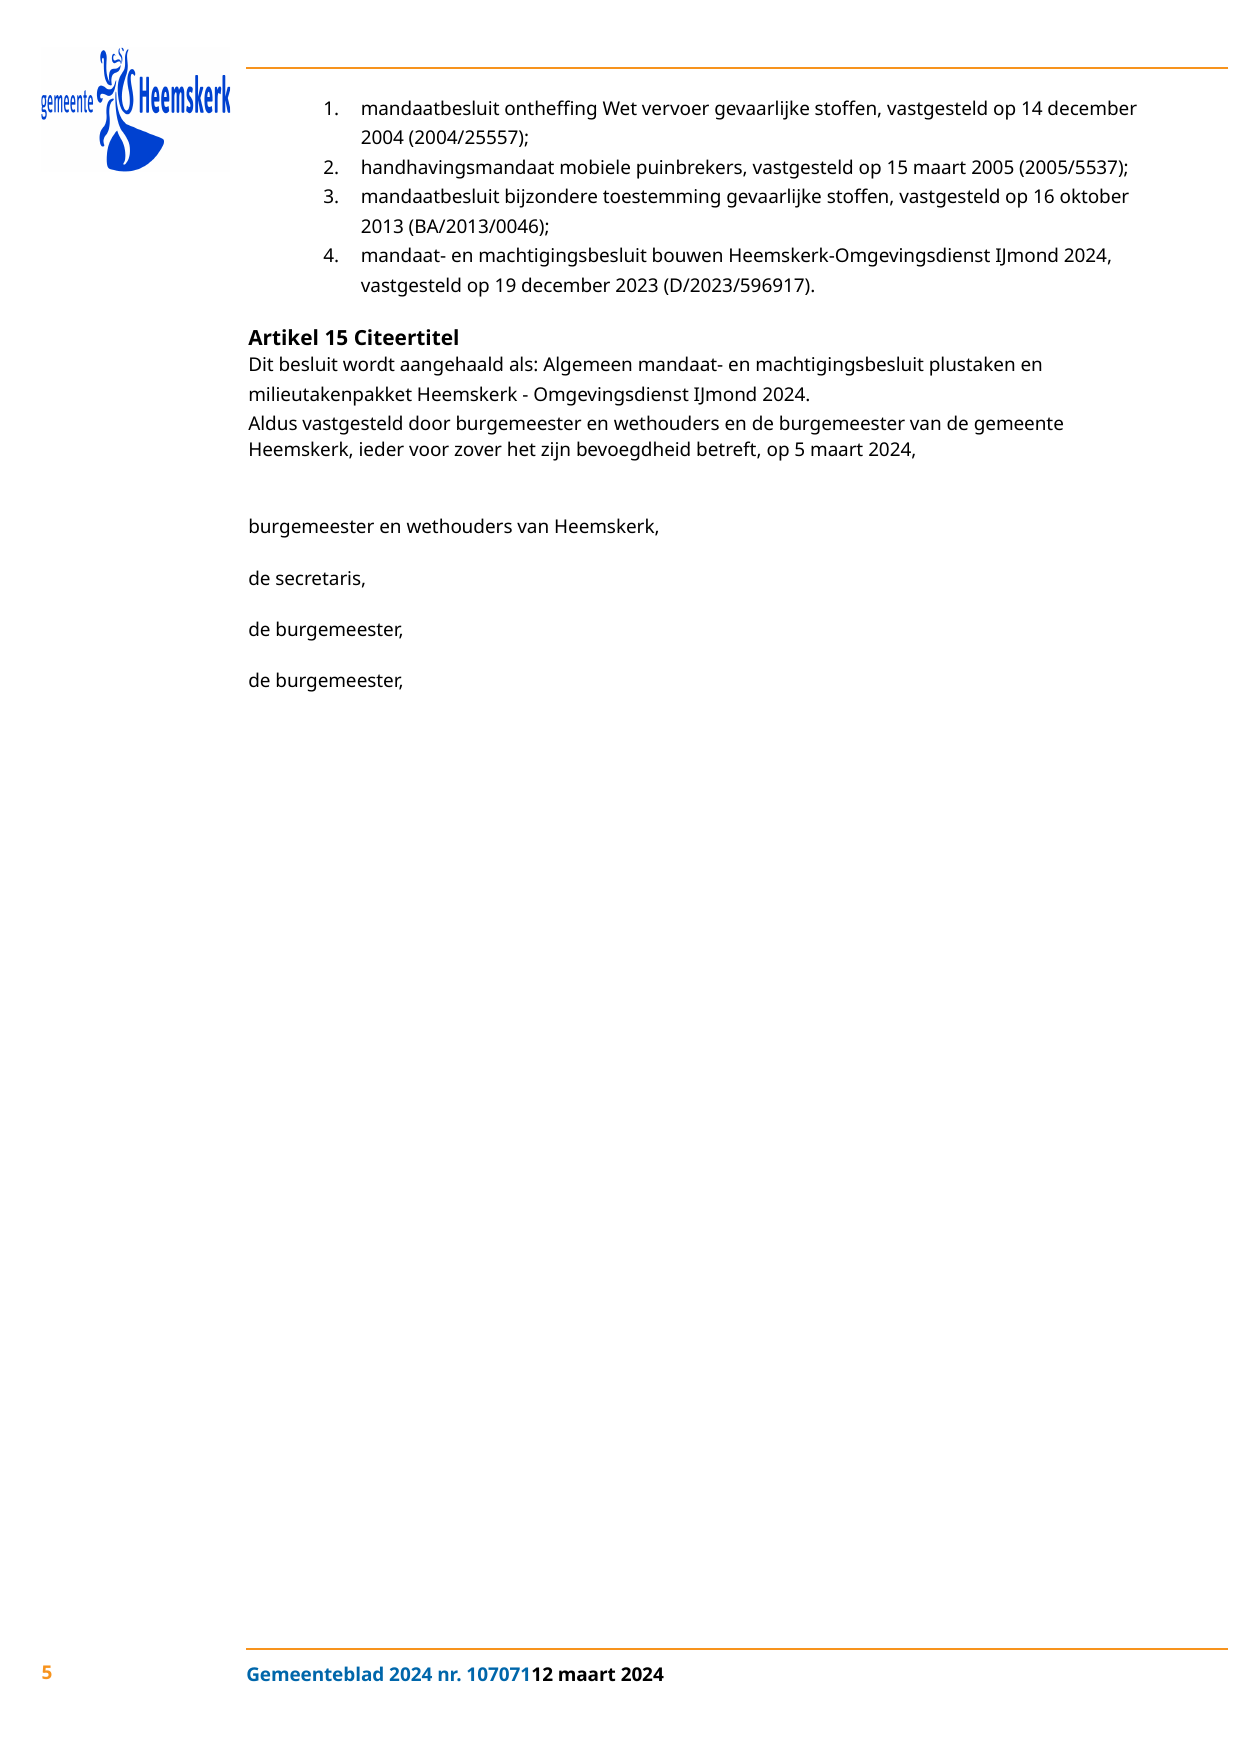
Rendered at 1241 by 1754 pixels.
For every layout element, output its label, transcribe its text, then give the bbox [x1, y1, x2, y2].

text de secretaris, [248, 565, 1152, 590]
text de burgemeester, [248, 668, 1152, 693]
text Artikel 15 Citeertitel [248, 323, 1152, 351]
text de burgemeester, [248, 616, 1152, 642]
text Dit besluit wordt aangehaald als: Algemeen mandaat- en machtigingsbesluit plustaken en milieutakenpakket Heemskerk - Omgevingsdienst IJmond 2024. [248, 351, 1152, 406]
list mandaat- en machtigingsbesluit bouwen Heemskerk-Omgevingsdienst IJmond 2024, vastgesteld op 19 december 2023 (D/2023/596917). [323, 243, 1152, 298]
list mandaatbesluit bijzondere toestemming gevaarlijke stoffen, vastgesteld op 16 oktober 2013 (BA/2013/0046); [323, 183, 1152, 239]
text Aldus vastgesteld door burgemeester en wethouders en de burgemeester van de gemeente Heemskerk, ieder voor zover het zijn bevoegdheid betreft, op 5 maart 2024, [248, 410, 1152, 462]
list mandaatbesluit ontheffing Wet vervoer gevaarlijke stoffen, vastgesteld op 14 december 2004 (2004/25557); [323, 95, 1152, 150]
picture [41, 47, 231, 172]
text burgemeester en wethouders van Heemskerk, [248, 513, 1152, 539]
list handhavingsmandaat mobiele puinbrekers, vastgesteld op 15 maart 2005 (2005/5537); [323, 154, 1152, 180]
